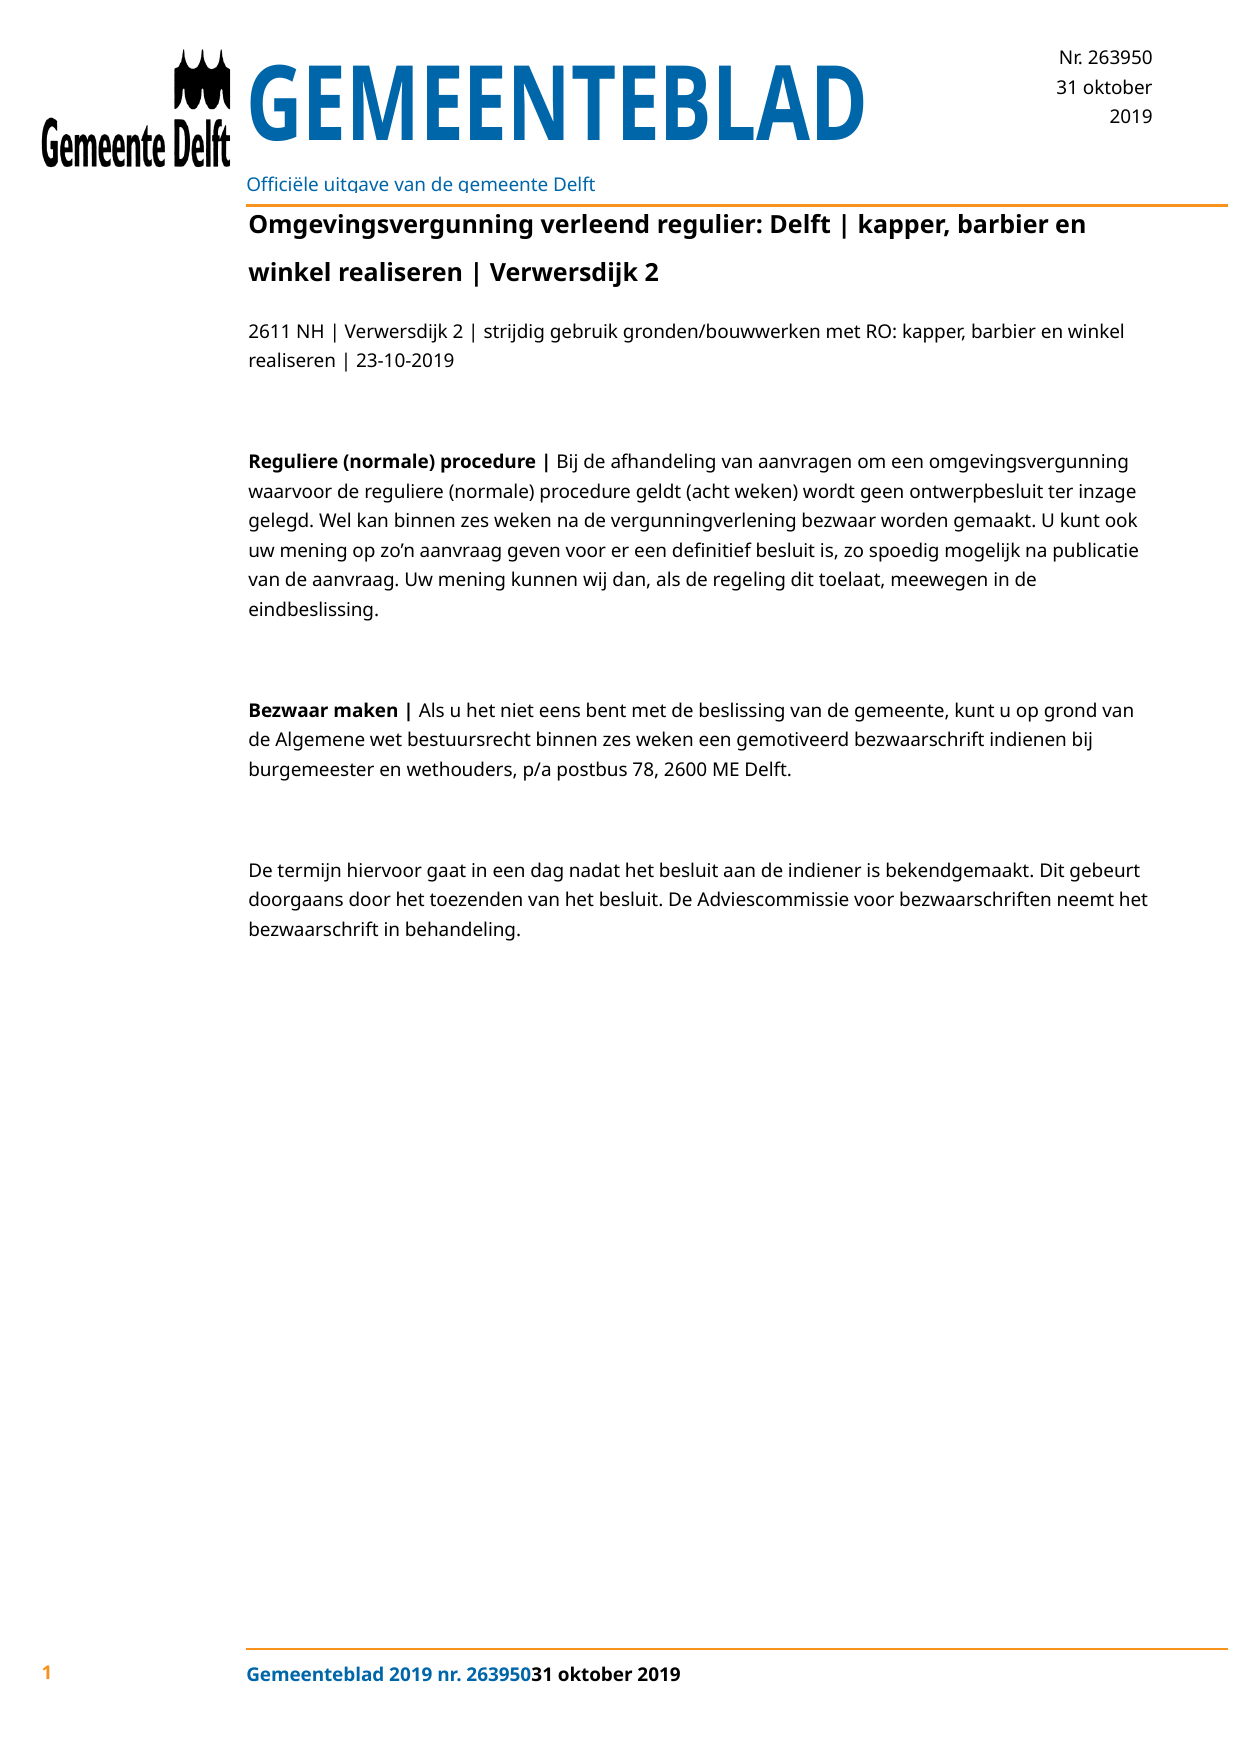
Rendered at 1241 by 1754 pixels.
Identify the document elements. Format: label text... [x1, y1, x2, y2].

text Omgevingsvergunning verleend regulier: Delft | kapper, barbier en winkel realiseren | Verwersdijk 2 [248, 207, 1152, 288]
picture [41, 47, 231, 172]
text Bezwaar maken | Als u het niet eens bent met de beslissing van de gemeente, kunt u op grond van de Algemene wet bestuursrecht binnen zes weken een gemotiveerd bezwaarschrift indienen bij burgemeester en wethouders, p/a postbus 78, 2600 ME Delft. [248, 697, 1152, 782]
text De termijn hiervoor gaat in een dag nadat het besluit aan de indiener is bekendgemaakt. Dit gebeurt doorgaans door het toezenden van het besluit. De Adviescommissie voor bezwaarschriften neemt het bezwaarschrift in behandeling. [248, 857, 1152, 942]
text Reguliere (normale) procedure | Bij de afhandeling van aanvragen om een omgevingsvergunning waarvoor de reguliere (normale) procedure geldt (acht weken) wordt geen ontwerpbesluit ter inzage gelegd. Wel kan binnen zes weken na de vergunningverlening bezwaar worden gemaakt. U kunt ook uw mening op zo’n aanvraag geven voor er een definitief besluit is, zo spoedig mogelijk na publicatie van de aanvraag. Uw mening kunnen wij dan, als de regeling dit toelaat, meewegen in de eindbeslissing. [248, 448, 1152, 622]
text 2611 NH | Verwersdijk 2 | strijdig gebruik gronden/bouwwerken met RO: kapper, barbier en winkel realiseren | 23-10-2019 [248, 318, 1152, 373]
